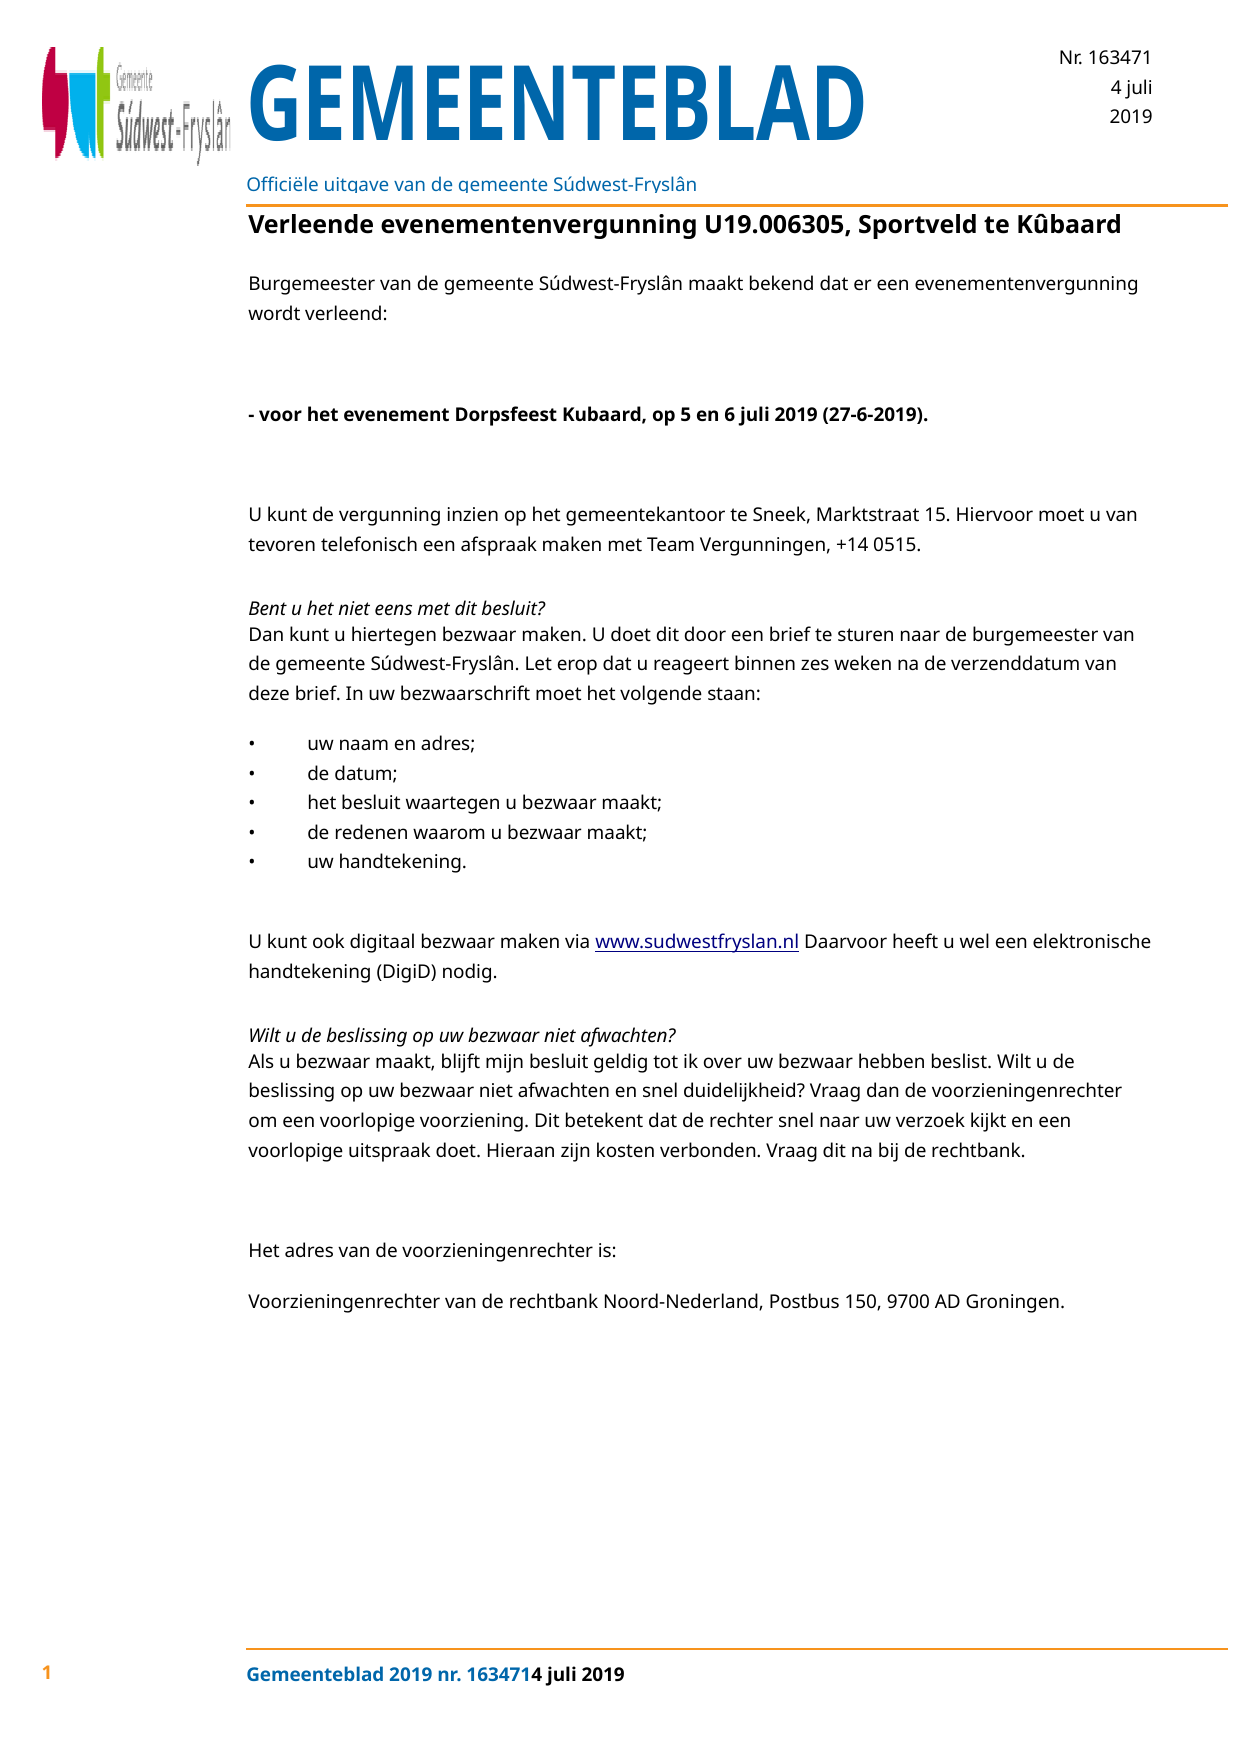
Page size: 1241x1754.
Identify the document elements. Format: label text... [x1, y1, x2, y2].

text Verleende evenementenvergunning U19.006305, Sportveld te Kûbaard [248, 207, 1152, 241]
text Bent u het niet eens met dit besluit? [248, 595, 1152, 621]
text Wilt u de beslissing op uw bezwaar niet afwachten? [248, 1022, 1152, 1048]
text U kunt ook digitaal bezwaar maken via www.sudwestfryslan.nl Daarvoor heeft u wel een elektronische handtekening (DigiD) nodig. [248, 929, 1152, 984]
list de redenen waarom u bezwaar maakt; [248, 819, 1152, 845]
text Burgemeester van de gemeente Súdwest-Fryslân maakt bekend dat er een evenementenvergunning wordt verleend: [248, 270, 1152, 326]
list het besluit waartegen u bezwaar maakt; [248, 789, 1152, 815]
text Dan kunt u hiertegen bezwaar maken. U doet dit door een brief te sturen naar de burgemeester van de gemeente Súdwest-Fryslân. Let erop dat u reageert binnen zes weken na de verzenddatum van deze brief. In uw bezwaarschrift moet het volgende staan: [248, 621, 1152, 706]
text - voor het evenement Dorpsfeest Kubaard, op 5 en 6 juli 2019 (27-6-2019). [248, 401, 1152, 426]
list uw handtekening. [248, 849, 1152, 874]
text Voorzieningenrechter van de rechtbank Noord-Nederland, Postbus 150, 9700 AD Groningen. [248, 1288, 1152, 1314]
text Als u bezwaar maakt, blijft mijn besluit geldig tot ik over uw bezwaar hebben beslist. Wilt u de beslissing op uw bezwaar niet afwachten en snel duidelijkheid? Vraag dan de voorzieningenrechter om een voorlopige voorziening. Dit betekent dat de rechter snel naar uw verzoek kijkt en een voorlopige uitspraak doet. Hieraan zijn kosten verbonden. Vraag dit na bij de rechtbank. [248, 1048, 1152, 1162]
text Het adres van de voorzieningenrechter is: [248, 1238, 1152, 1263]
picture [41, 47, 231, 172]
text U kunt de vergunning inzien op het gemeentekantoor te Sneek, Marktstraat 15. Hiervoor moet u van tevoren telefonisch een afspraak maken met Team Vergunningen, +14 0515. [248, 502, 1152, 557]
list uw naam en adres; [248, 730, 1152, 756]
list de datum; [248, 760, 1152, 786]
